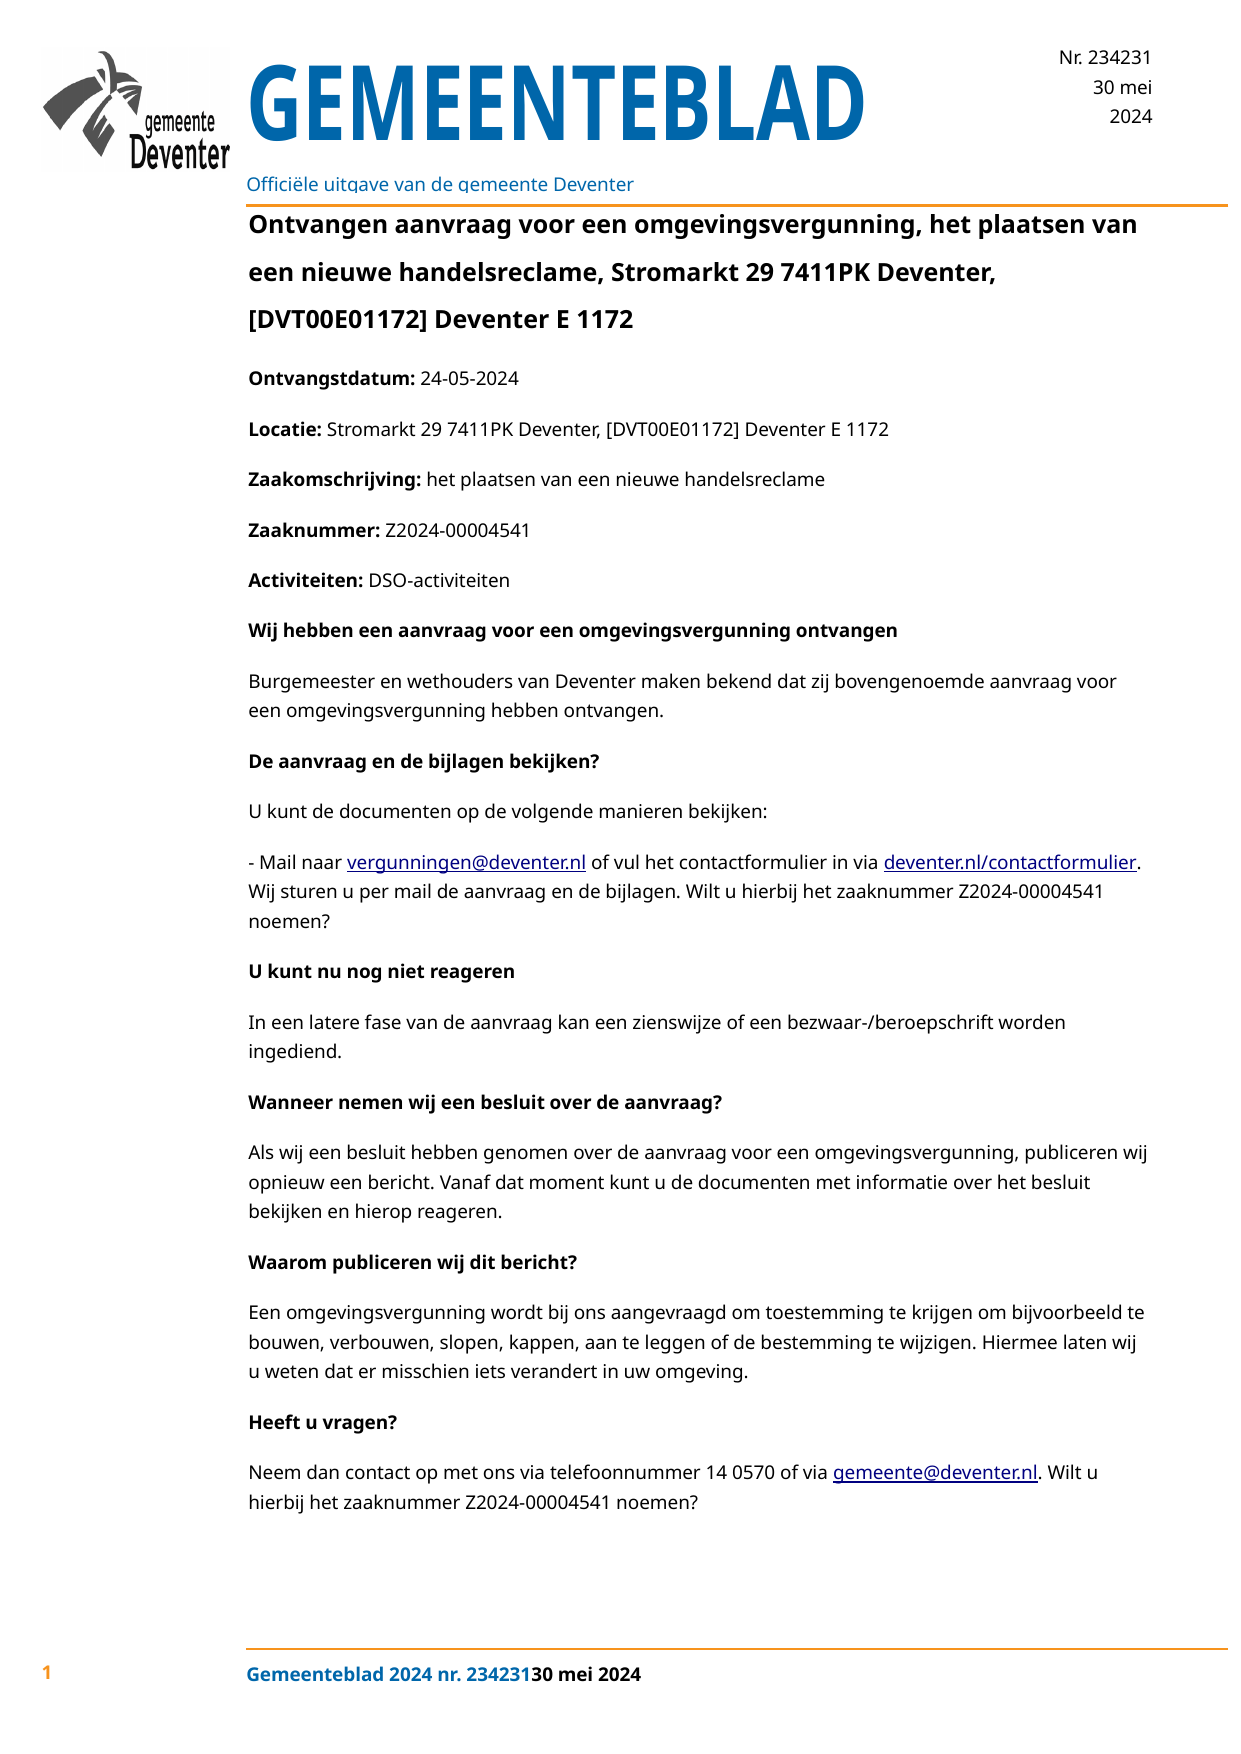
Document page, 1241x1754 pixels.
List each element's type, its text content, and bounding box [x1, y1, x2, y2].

text Zaaknummer: Z2024-00004541 [248, 517, 1152, 542]
text U kunt de documenten op de volgende manieren bekijken: [248, 798, 1152, 824]
text Een omgevingsvergunning wordt bij ons aangevraagd om toestemming te krijgen om bijvoorbeeld te bouwen, verbouwen, slopen, kappen, aan te leggen of de bestemming te wijzigen. Hiermee laten wij u weten dat er misschien iets verandert in uw omgeving. [248, 1299, 1152, 1384]
text Heeft u vragen? [248, 1409, 1152, 1434]
text In een latere fase van de aanvraag kan een zienswijze of een bezwaar-/beroepschrift worden ingediend. [248, 1009, 1152, 1064]
text Activiteiten: DSO-activiteiten [248, 567, 1152, 593]
text Burgemeester en wethouders van Deventer maken bekend dat zij bovengenoemde aanvraag voor een omgevingsvergunning hebben ontvangen. [248, 668, 1152, 723]
text Wij hebben een aanvraag voor een omgevingsvergunning ontvangen [248, 618, 1152, 643]
text De aanvraag en de bijlagen bekijken? [248, 748, 1152, 774]
text Waarom publiceren wij dit bericht? [248, 1249, 1152, 1274]
text U kunt nu nog niet reageren [248, 958, 1152, 984]
text - Mail naar vergunningen@deventer.nl of vul het contactformulier in via deventer.nl/contactformulier. Wij sturen u per mail de aanvraag en de bijlagen. Wilt u hierbij het zaaknummer Z2024-00004541 noemen? [248, 849, 1152, 934]
text Locatie: Stromarkt 29 7411PK Deventer, [DVT00E01172] Deventer E 1172 [248, 416, 1152, 442]
text Ontvangstdatum: 24-05-2024 [248, 366, 1152, 391]
text Neem dan contact op met ons via telefoonnummer 14 0570 of via gemeente@deventer.nl. Wilt u hierbij het zaaknummer Z2024-00004541 noemen? [248, 1459, 1152, 1514]
text Als wij een besluit hebben genomen over de aanvraag voor een omgevingsvergunning, publiceren wij opnieuw een bericht. Vanaf dat moment kunt u de documenten met informatie over het besluit bekijken en hierop reageren. [248, 1139, 1152, 1224]
picture [41, 47, 231, 172]
text Zaakomschrijving: het plaatsen van een nieuwe handelsreclame [248, 466, 1152, 492]
text Ontvangen aanvraag voor een omgevingsvergunning, het plaatsen van een nieuwe handelsreclame, Stromarkt 29 7411PK Deventer, [DVT00E01172] Deventer E 1172 [248, 207, 1152, 336]
text Wanneer nemen wij een besluit over de aanvraag? [248, 1089, 1152, 1114]
